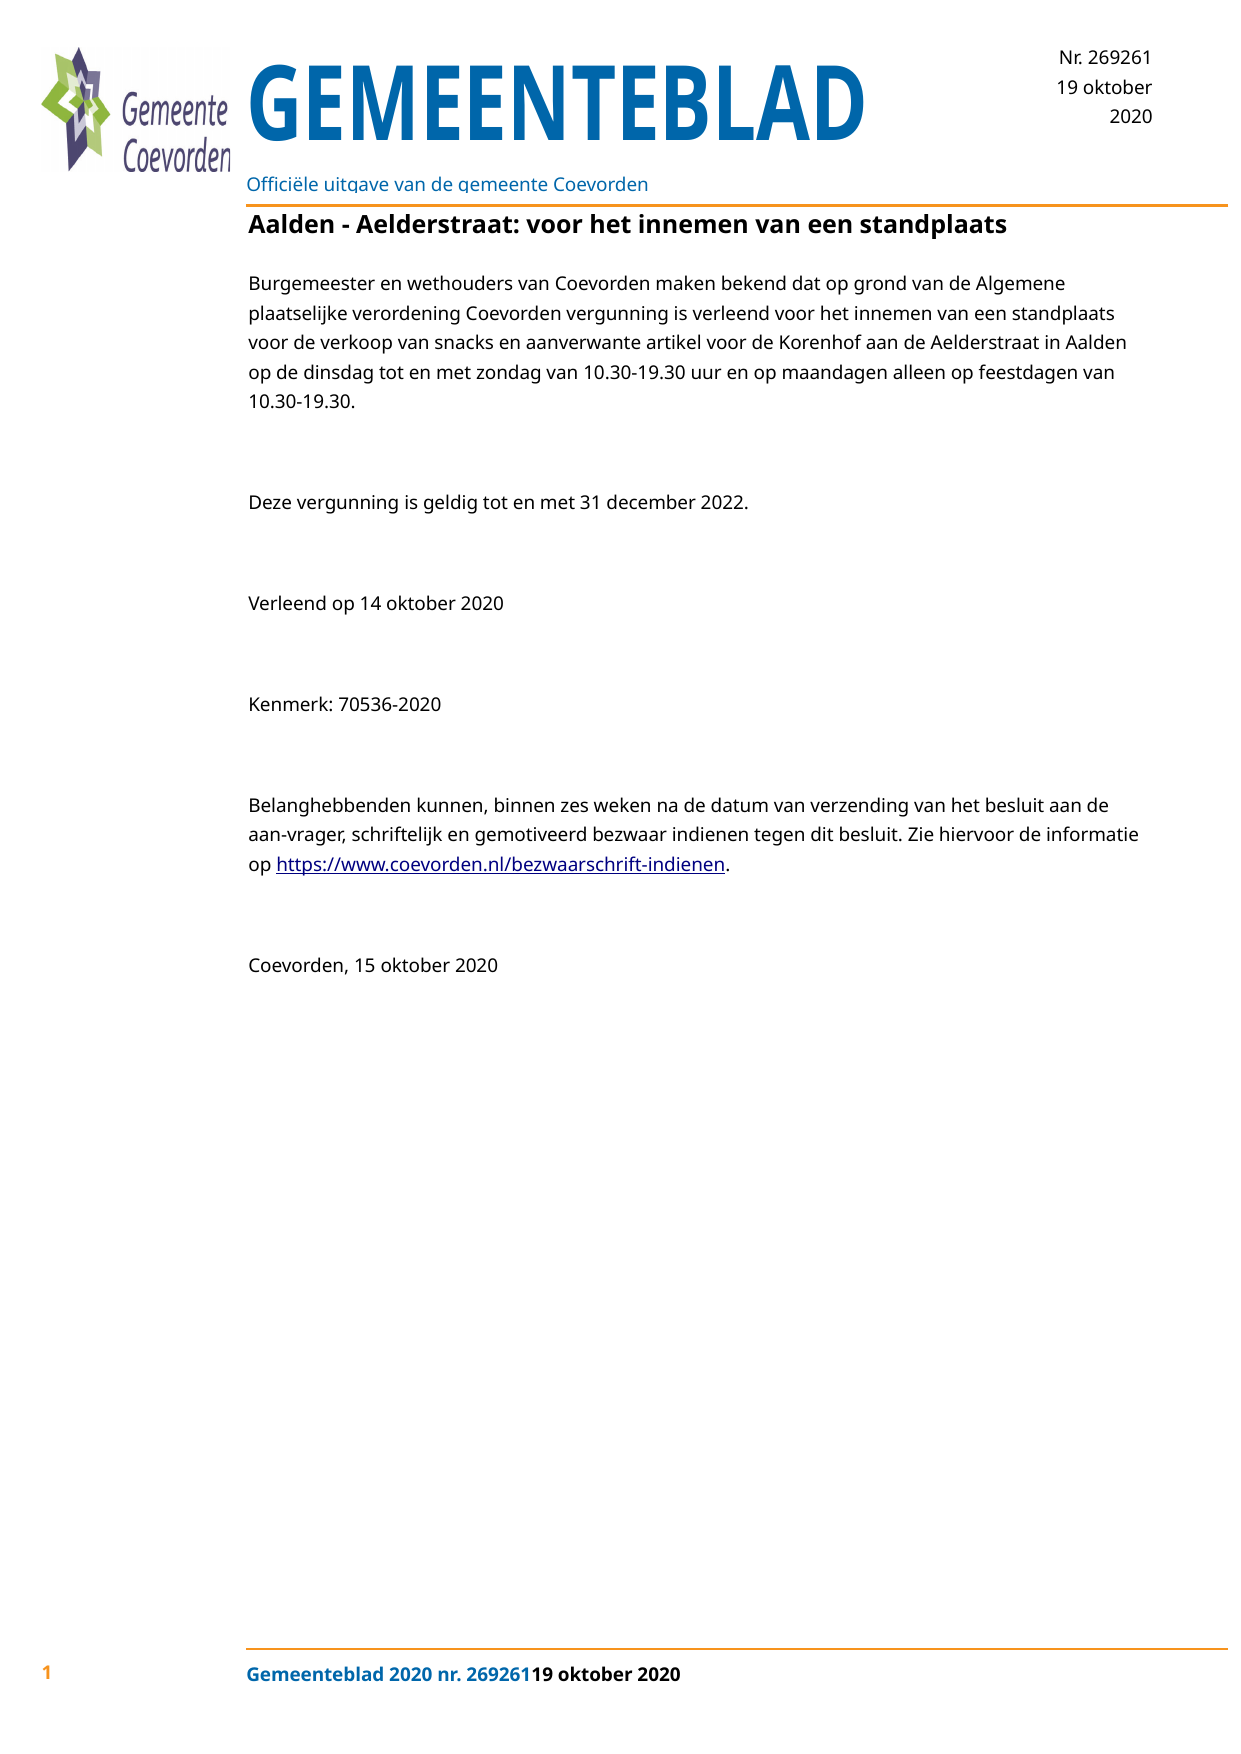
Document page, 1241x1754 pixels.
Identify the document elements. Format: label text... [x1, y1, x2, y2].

picture [41, 47, 231, 172]
text Aalden - Aelderstraat: voor het innemen van een standplaats [248, 207, 1152, 241]
text Deze vergunning is geldig tot en met 31 december 2022. [248, 489, 1152, 515]
text Kenmerk: 70536-2020 [248, 691, 1152, 717]
text Belanghebbenden kunnen, binnen zes weken na de datum van verzending van het besluit aan de aan-vrager, schriftelijk en gemotiveerd bezwaar indienen tegen dit besluit. Zie hiervoor de informatie op https://www.coevorden.nl/bezwaarschrift-indienen. [248, 792, 1152, 877]
text Burgemeester en wethouders van Coevorden maken bekend dat op grond van de Algemene plaatselijke verordening Coevorden vergunning is verleend voor het innemen van een standplaats voor de verkoop van snacks en aanverwante artikel voor de Korenhof aan de Aelderstraat in Aalden op de dinsdag tot en met zondag van 10.30-19.30 uur en op maandagen alleen op feestdagen van 10.30-19.30. [248, 270, 1152, 414]
text Coevorden, 15 oktober 2020 [248, 952, 1152, 978]
text Verleend op 14 oktober 2020 [248, 590, 1152, 616]
